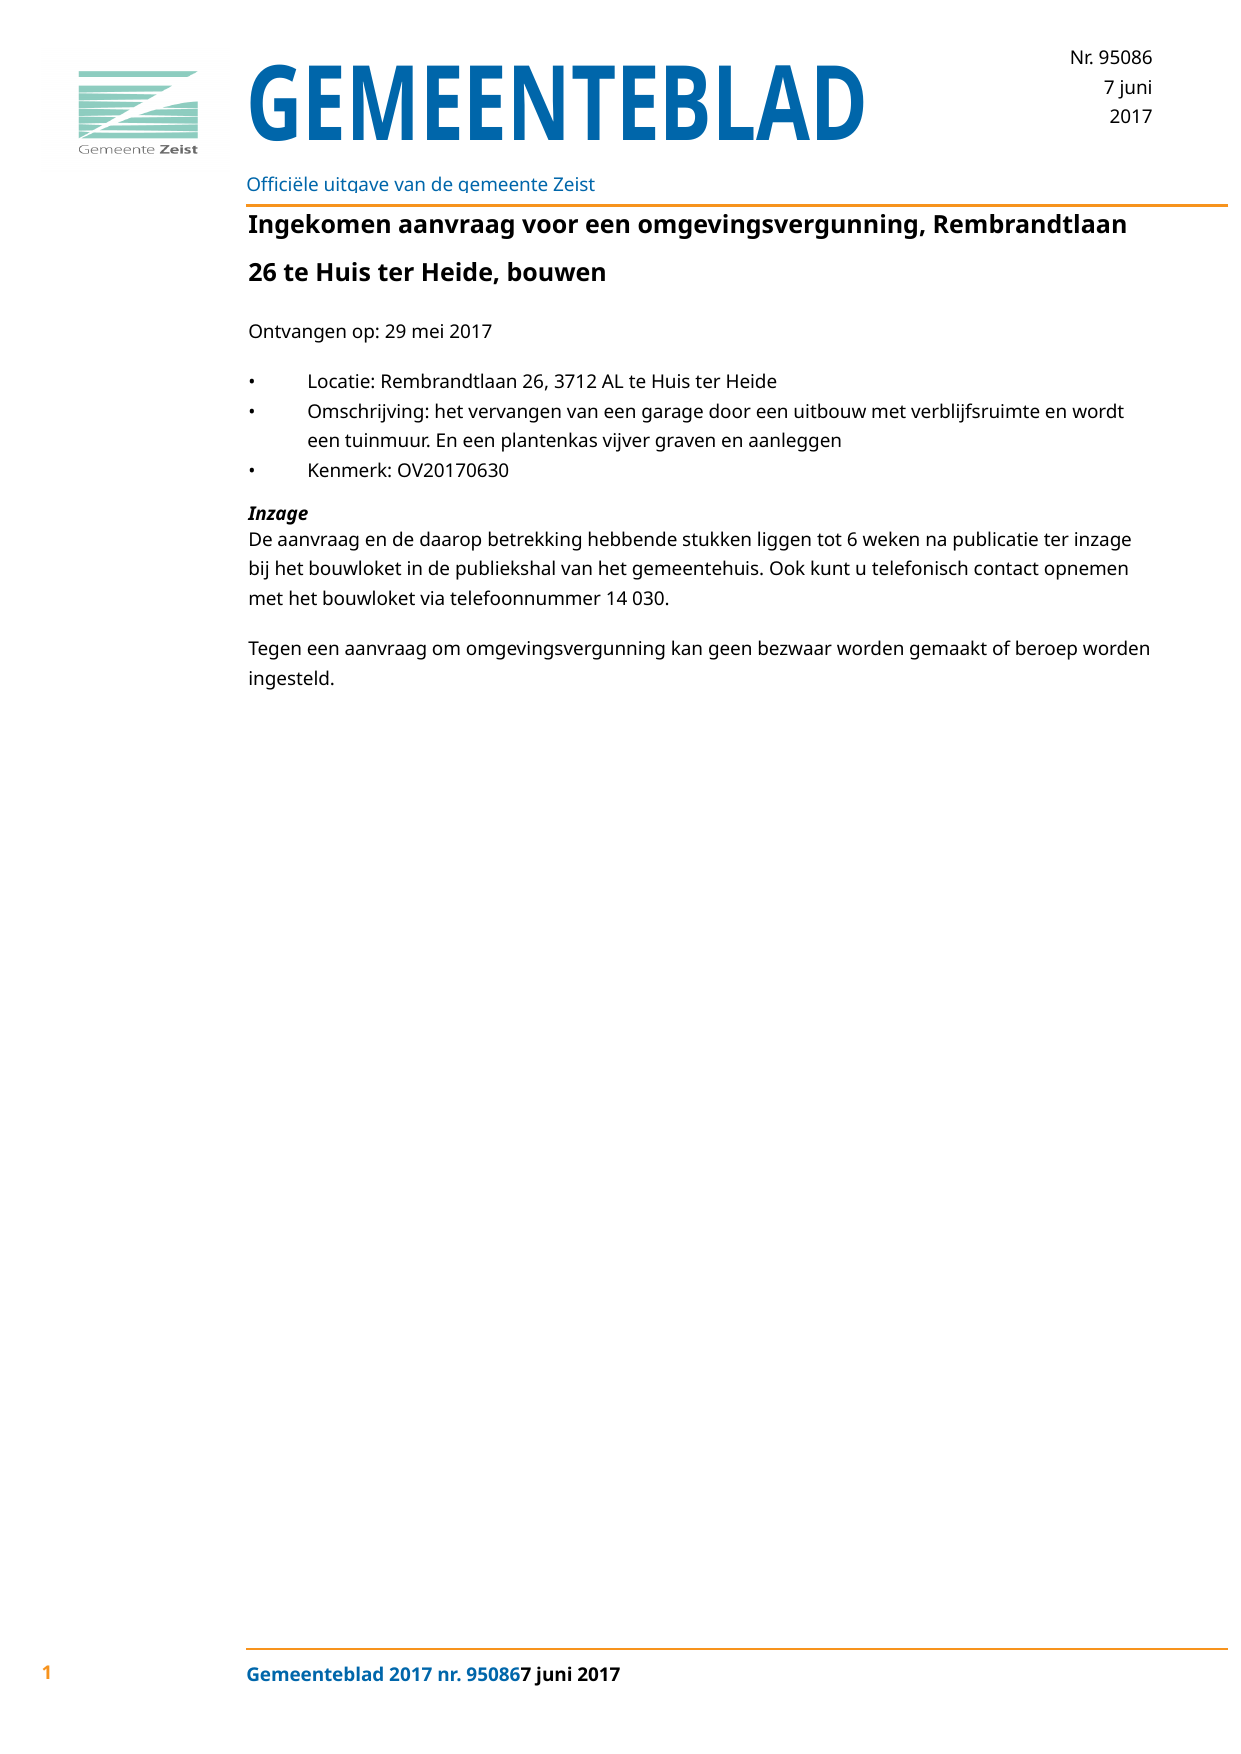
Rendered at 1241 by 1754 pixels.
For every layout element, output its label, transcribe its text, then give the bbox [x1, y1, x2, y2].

text De aanvraag en de daarop betrekking hebbende stukken liggen tot 6 weken na publicatie ter inzage bij het bouwloket in de publiekshal van het gemeentehuis. Ook kunt u telefonisch contact opnemen met het bouwloket via telefoonnummer 14 030. [248, 526, 1152, 611]
list Kenmerk: OV20170630 [248, 457, 1152, 483]
text Ontvangen op: 29 mei 2017 [248, 318, 1152, 344]
list Omschrijving: het vervangen van een garage door een uitbouw met verblijfsruimte en wordt een tuinmuur. En een plantenkas vijver graven en aanleggen [248, 398, 1152, 453]
text Tegen een aanvraag om omgevingsvergunning kan geen bezwaar worden gemaakt of beroep worden ingesteld. [248, 636, 1152, 691]
text Inzage [248, 500, 1152, 526]
text Ingekomen aanvraag voor een omgevingsvergunning, Rembrandtlaan 26 te Huis ter Heide, bouwen [248, 207, 1152, 288]
picture [41, 47, 231, 172]
list Locatie: Rembrandtlaan 26, 3712 AL te Huis ter Heide [248, 368, 1152, 394]
